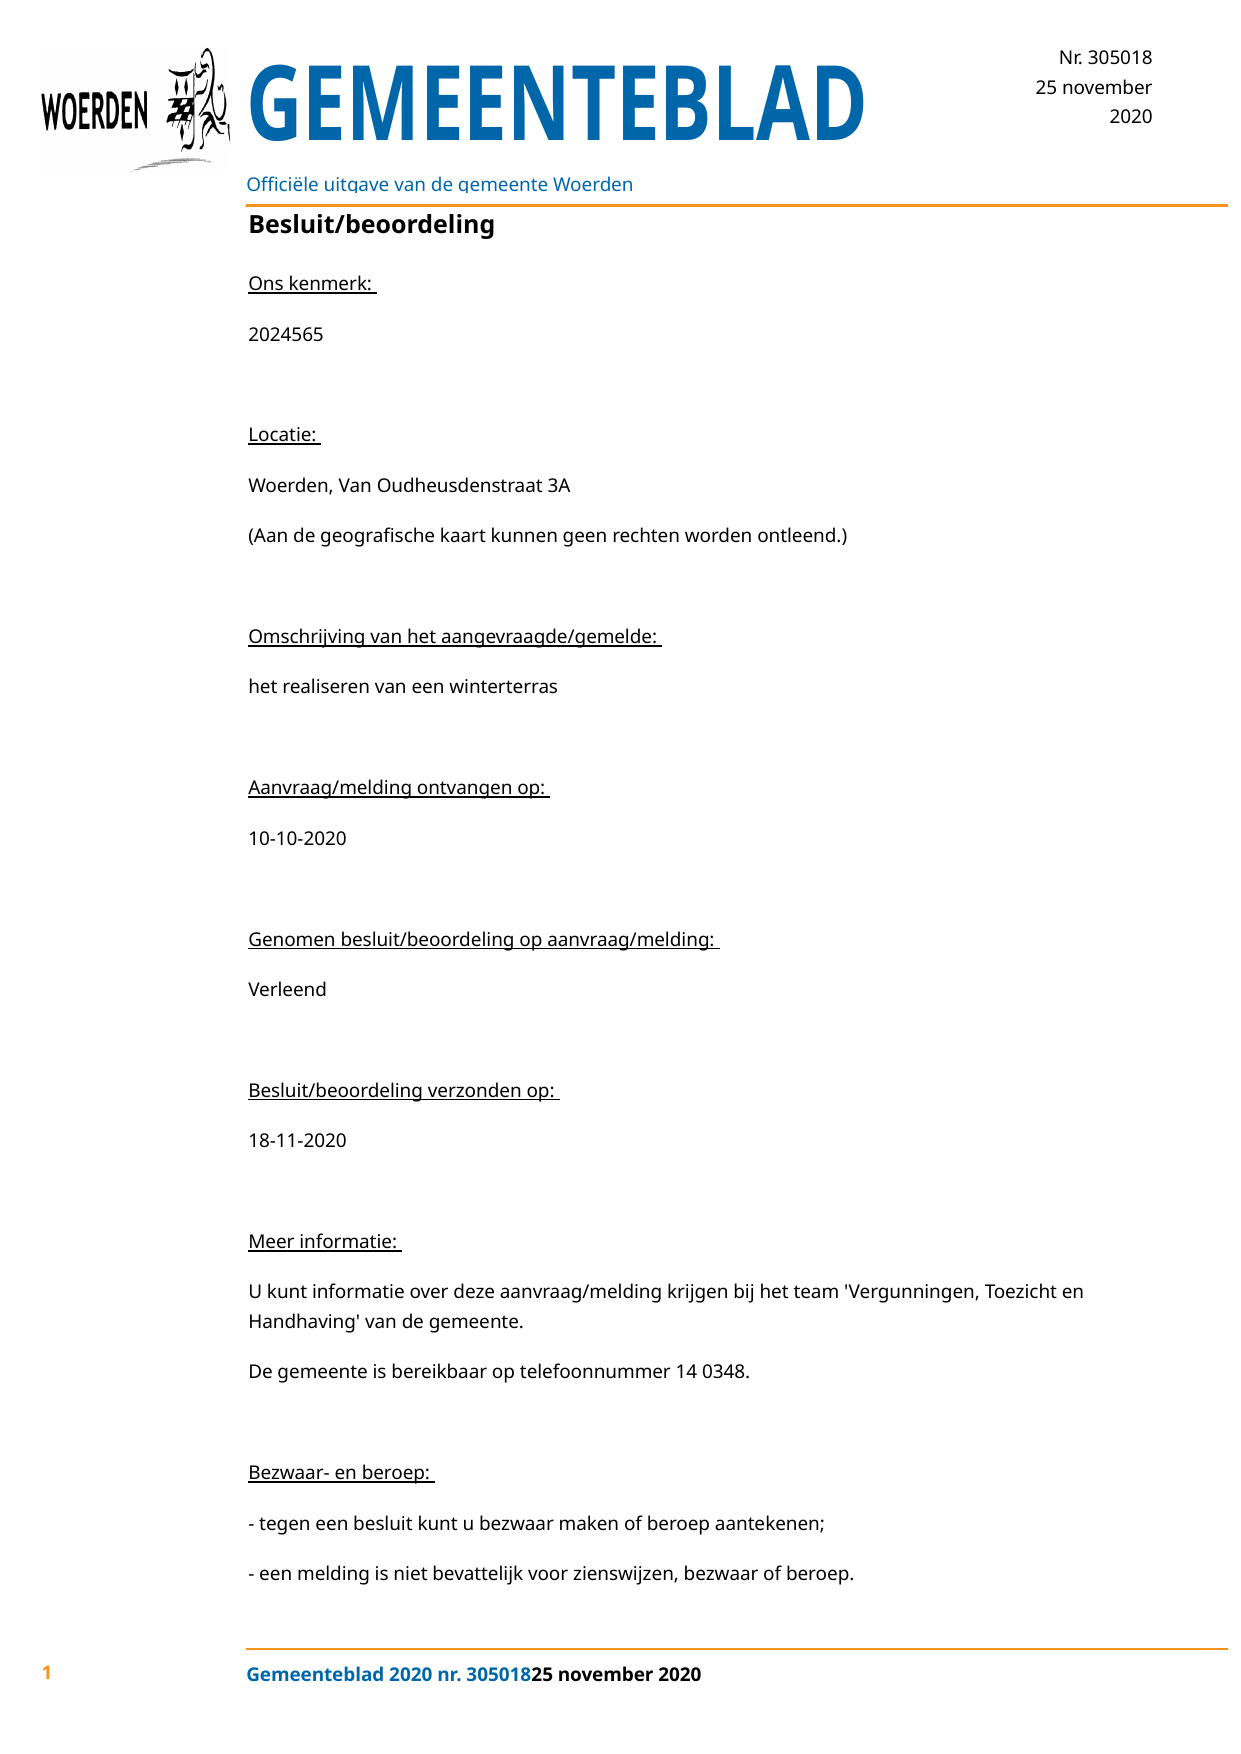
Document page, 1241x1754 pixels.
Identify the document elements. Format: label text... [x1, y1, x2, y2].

text - tegen een besluit kunt u bezwaar maken of beroep aantekenen; [248, 1510, 1152, 1536]
text Genomen besluit/beoordeling op aanvraag/melding: [248, 926, 1152, 951]
text 10-10-2020 [248, 825, 1152, 851]
text het realiseren van een winterterras [248, 674, 1152, 699]
text De gemeente is bereikbaar op telefoonnummer 14 0348. [248, 1359, 1152, 1384]
text Omschrijving van het aangevraagde/gemelde: [248, 623, 1152, 649]
text Meer informatie: [248, 1228, 1152, 1254]
text Verleend [248, 976, 1152, 1002]
text Besluit/beoordeling verzonden op: [248, 1077, 1152, 1103]
picture [41, 47, 231, 172]
text Ons kenmerk: [248, 270, 1152, 296]
text - een melding is niet bevattelijk voor zienswijzen, bezwaar of beroep. [248, 1560, 1152, 1586]
text 2024565 [248, 321, 1152, 346]
text Besluit/beoordeling [248, 207, 1152, 241]
text U kunt informatie over deze aanvraag/melding krijgen bij het team 'Vergunningen, Toezicht en Handhaving' van de gemeente. [248, 1279, 1152, 1334]
text Woerden, Van Oudheusdenstraat 3A [248, 472, 1152, 498]
text (Aan de geografische kaart kunnen geen rechten worden ontleend.) [248, 522, 1152, 548]
text Aanvraag/melding ontvangen op: [248, 774, 1152, 800]
text 18-11-2020 [248, 1127, 1152, 1153]
text Bezwaar- en beroep: [248, 1459, 1152, 1485]
text Locatie: [248, 422, 1152, 447]
